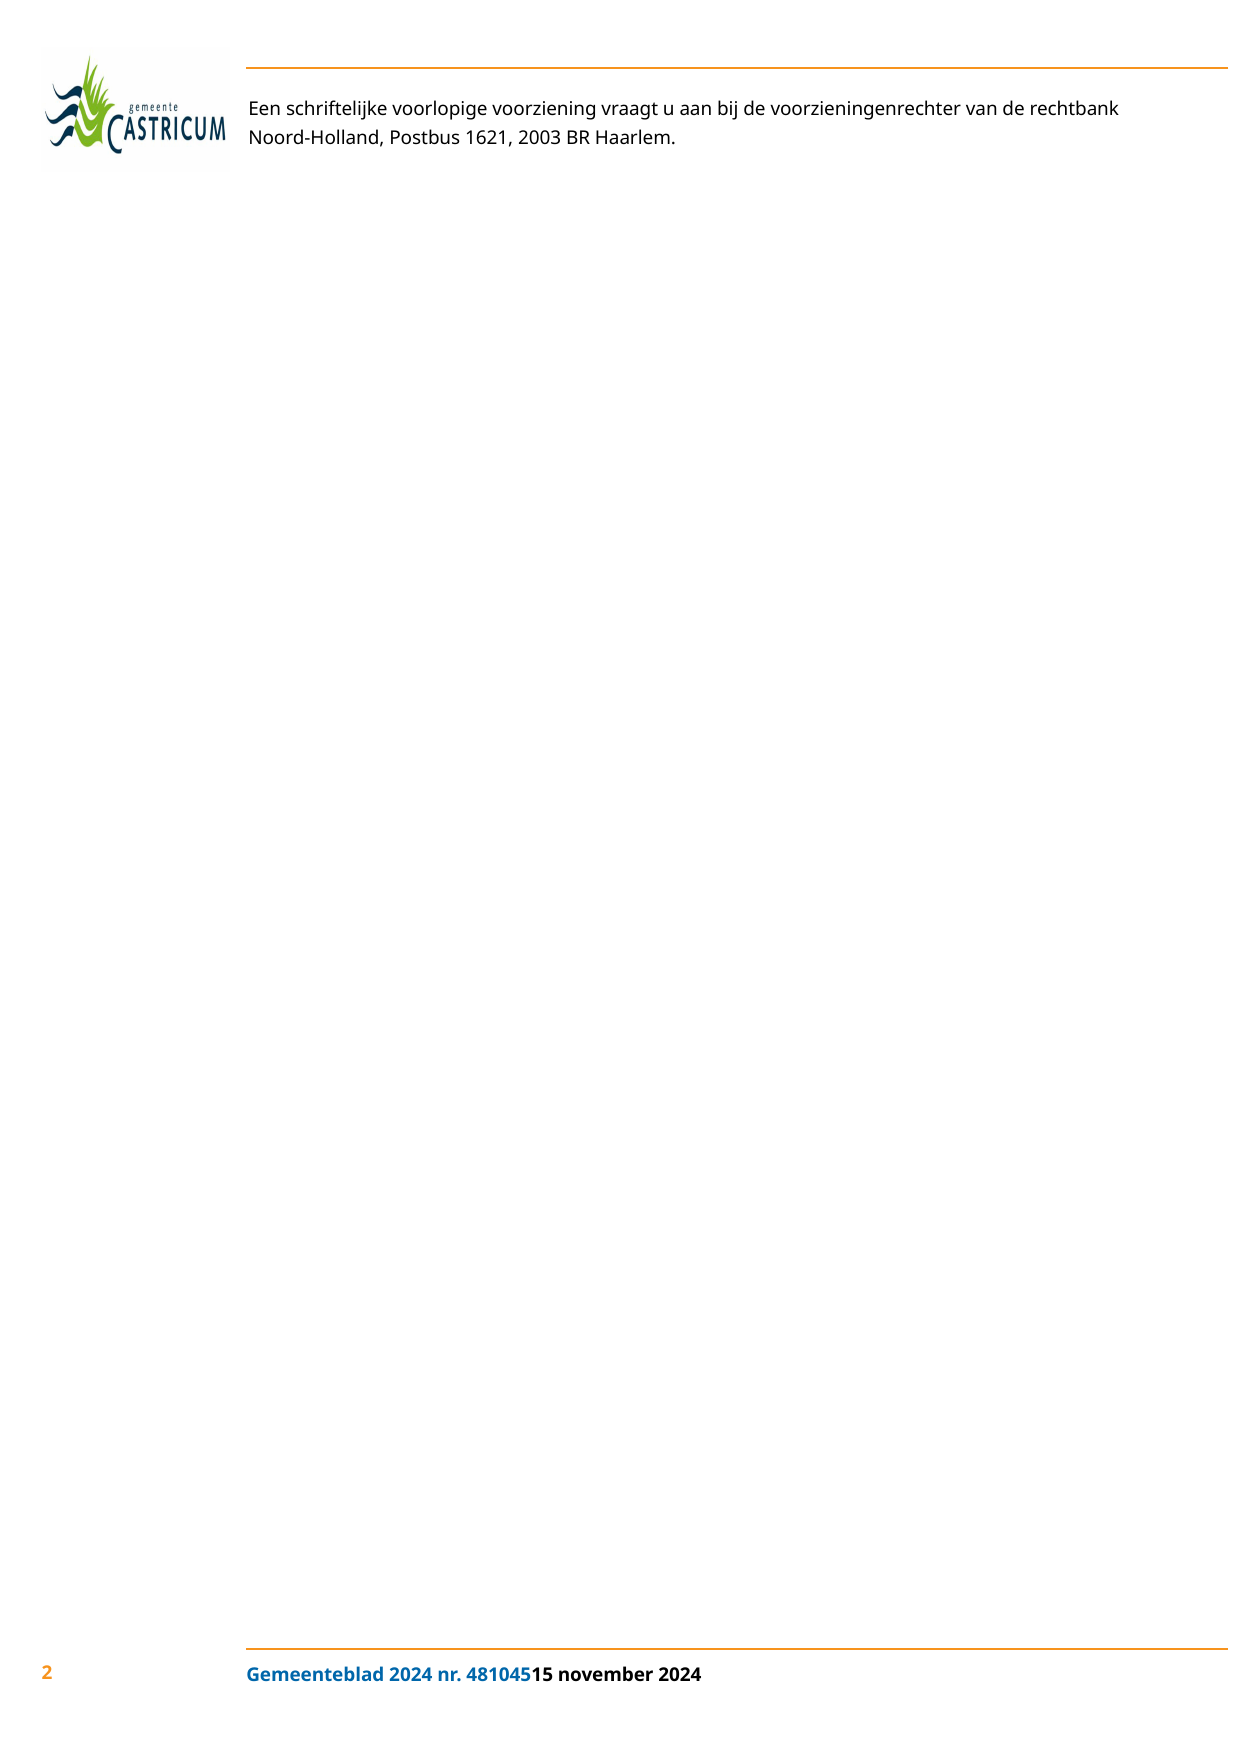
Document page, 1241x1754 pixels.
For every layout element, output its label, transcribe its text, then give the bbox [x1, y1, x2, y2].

text Een schriftelijke voorlopige voorziening vraagt u aan bij de voorzieningenrechter van de rechtbank Noord-Holland, Postbus 1621, 2003 BR Haarlem. [248, 95, 1152, 150]
picture [41, 47, 231, 172]
